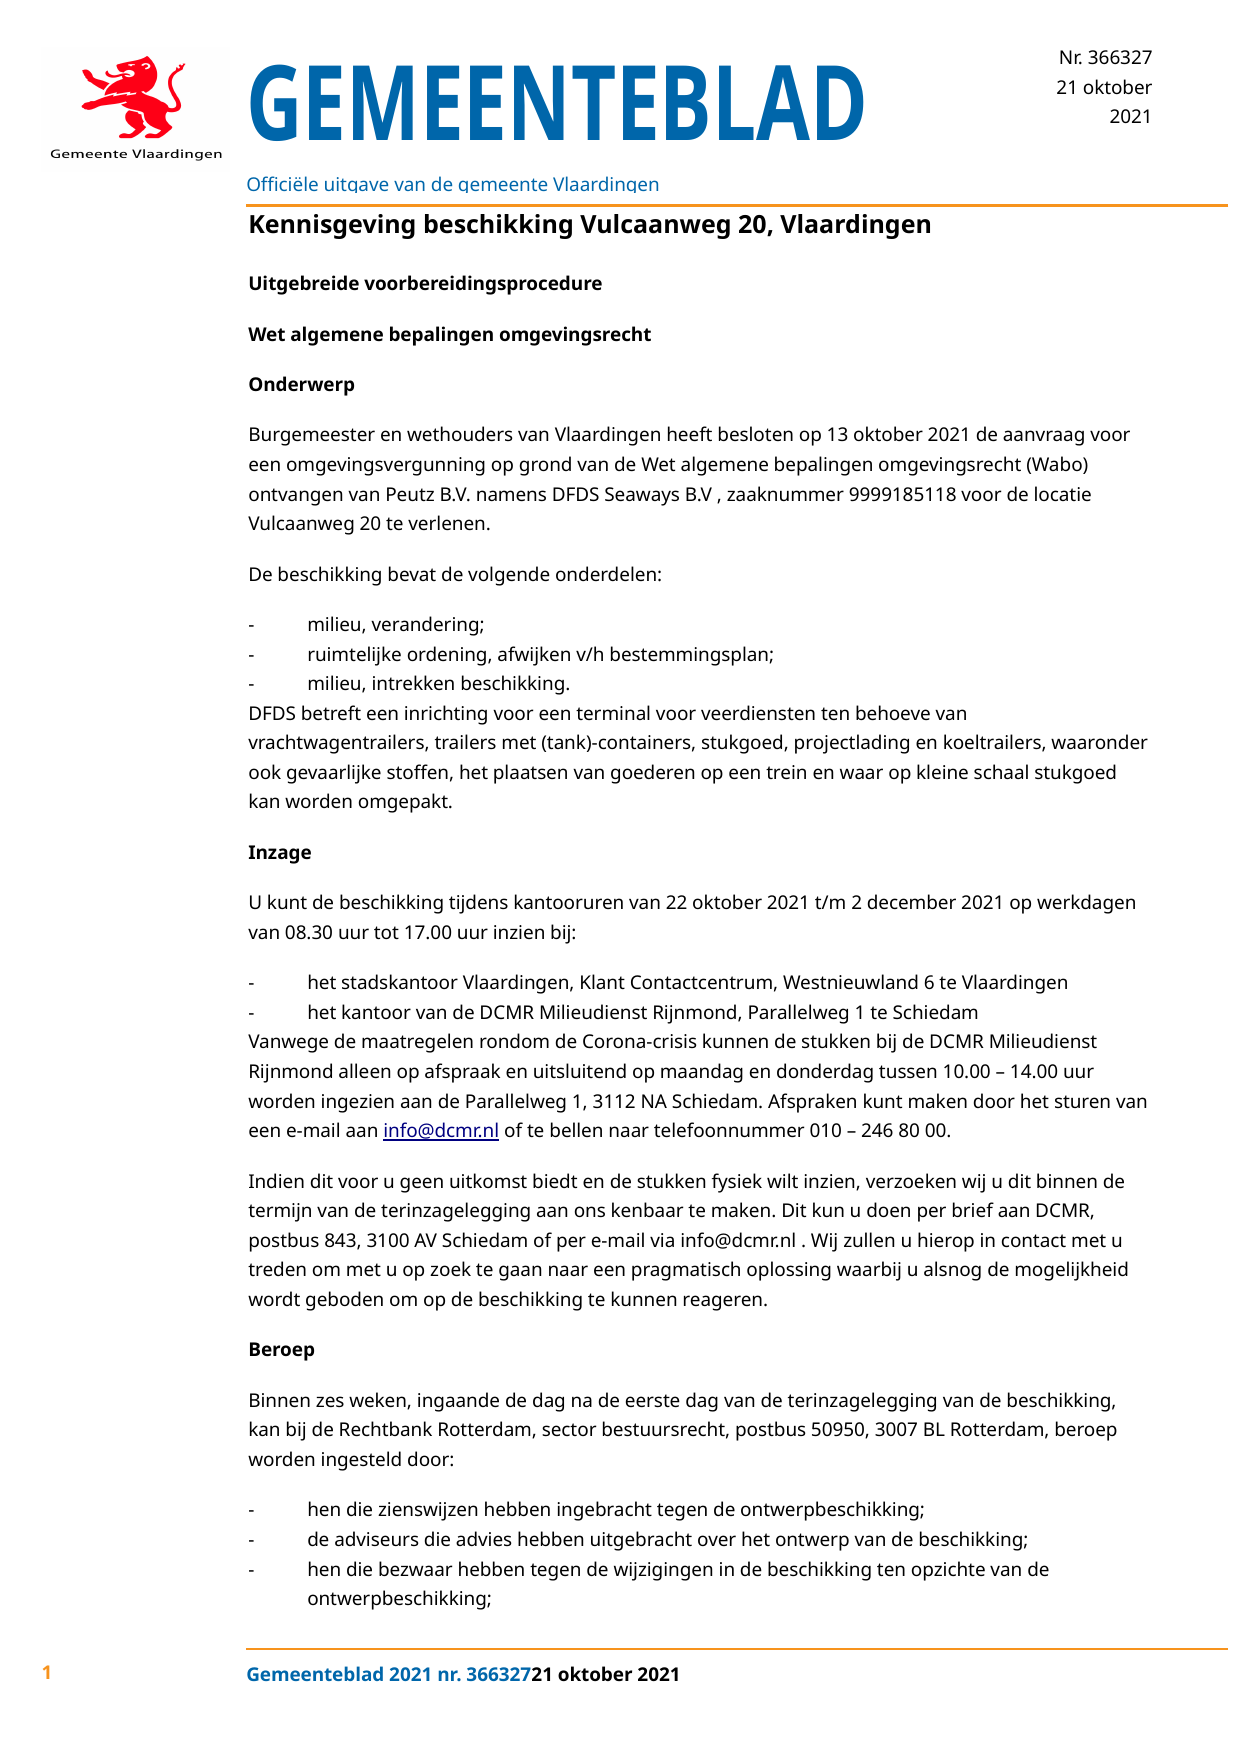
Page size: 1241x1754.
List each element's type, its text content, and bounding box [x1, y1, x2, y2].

text Indien dit voor u geen uitkomst biedt en de stukken fysiek wilt inzien, verzoeken wij u dit binnen de termijn van de terinzagelegging aan ons kenbaar te maken. Dit kun u doen per brief aan DCMR, postbus 843, 3100 AV Schiedam of per e-mail via info@dcmr.nl . Wij zullen u hierop in contact met u treden om met u op zoek te gaan naar een pragmatisch oplossing waarbij u alsnog de mogelijkheid wordt geboden om op de beschikking te kunnen reageren. [248, 1168, 1152, 1312]
text Binnen zes weken, ingaande de dag na de eerste dag van de terinzagelegging van de beschikking, kan bij de Rechtbank Rotterdam, sector bestuursrecht, postbus 50950, 3007 BL Rotterdam, beroep worden ingesteld door: [248, 1387, 1152, 1472]
text Burgemeester en wethouders van Vlaardingen heeft besloten op 13 oktober 2021 de aanvraag voor een omgevingsvergunning op grond van de Wet algemene bepalingen omgevingsrecht (Wabo) ontvangen van Peutz B.V. namens DFDS Seaways B.V , zaaknummer 9999185118 voor de locatie Vulcaanweg 20 te verlenen. [248, 422, 1152, 536]
text DFDS betreft een inrichting voor een terminal voor veerdiensten ten behoeve van vrachtwagentrailers, trailers met (tank)-containers, stukgoed, projectlading en koeltrailers, waaronder ook gevaarlijke stoffen, het plaatsen van goederen op een trein en waar op kleine schaal stukgoed kan worden omgepakt. [248, 700, 1152, 814]
text Beroep [248, 1337, 1152, 1362]
list milieu, intrekken beschikking. [248, 670, 1152, 696]
text De beschikking bevat de volgende onderdelen: [248, 561, 1152, 586]
list de adviseurs die advies hebben uitgebracht over het ontwerp van de beschikking; [248, 1526, 1152, 1552]
list hen die bezwaar hebben tegen de wijzigingen in de beschikking ten opzichte van de ontwerpbeschikking; [248, 1556, 1152, 1611]
list het stadskantoor Vlaardingen, Klant Contactcentrum, Westnieuwland 6 te Vlaardingen [248, 969, 1152, 995]
text U kunt de beschikking tijdens kantooruren van 22 oktober 2021 t/m 2 december 2021 op werkdagen van 08.30 uur tot 17.00 uur inzien bij: [248, 889, 1152, 945]
picture [41, 47, 231, 172]
text Inzage [248, 839, 1152, 865]
text Onderwerp [248, 371, 1152, 397]
text Kennisgeving beschikking Vulcaanweg 20, Vlaardingen [248, 207, 1152, 241]
list milieu, verandering; [248, 611, 1152, 637]
list het kantoor van de DCMR Milieudienst Rijnmond, Parallelweg 1 te Schiedam [248, 999, 1152, 1025]
text Wet algemene bepalingen omgevingsrecht [248, 321, 1152, 346]
text Uitgebreide voorbereidingsprocedure [248, 270, 1152, 296]
list hen die zienswijzen hebben ingebracht tegen de ontwerpbeschikking; [248, 1497, 1152, 1522]
list ruimtelijke ordening, afwijken v/h bestemmingsplan; [248, 641, 1152, 666]
text Vanwege de maatregelen rondom de Corona-crisis kunnen de stukken bij de DCMR Milieudienst Rijnmond alleen op afspraak en uitsluitend op maandag en donderdag tussen 10.00 – 14.00 uur worden ingezien aan de Parallelweg 1, 3112 NA Schiedam. Afspraken kunt maken door het sturen van een e-mail aan info@dcmr.nl of te bellen naar telefoonnummer 010 – 246 80 00. [248, 1029, 1152, 1143]
